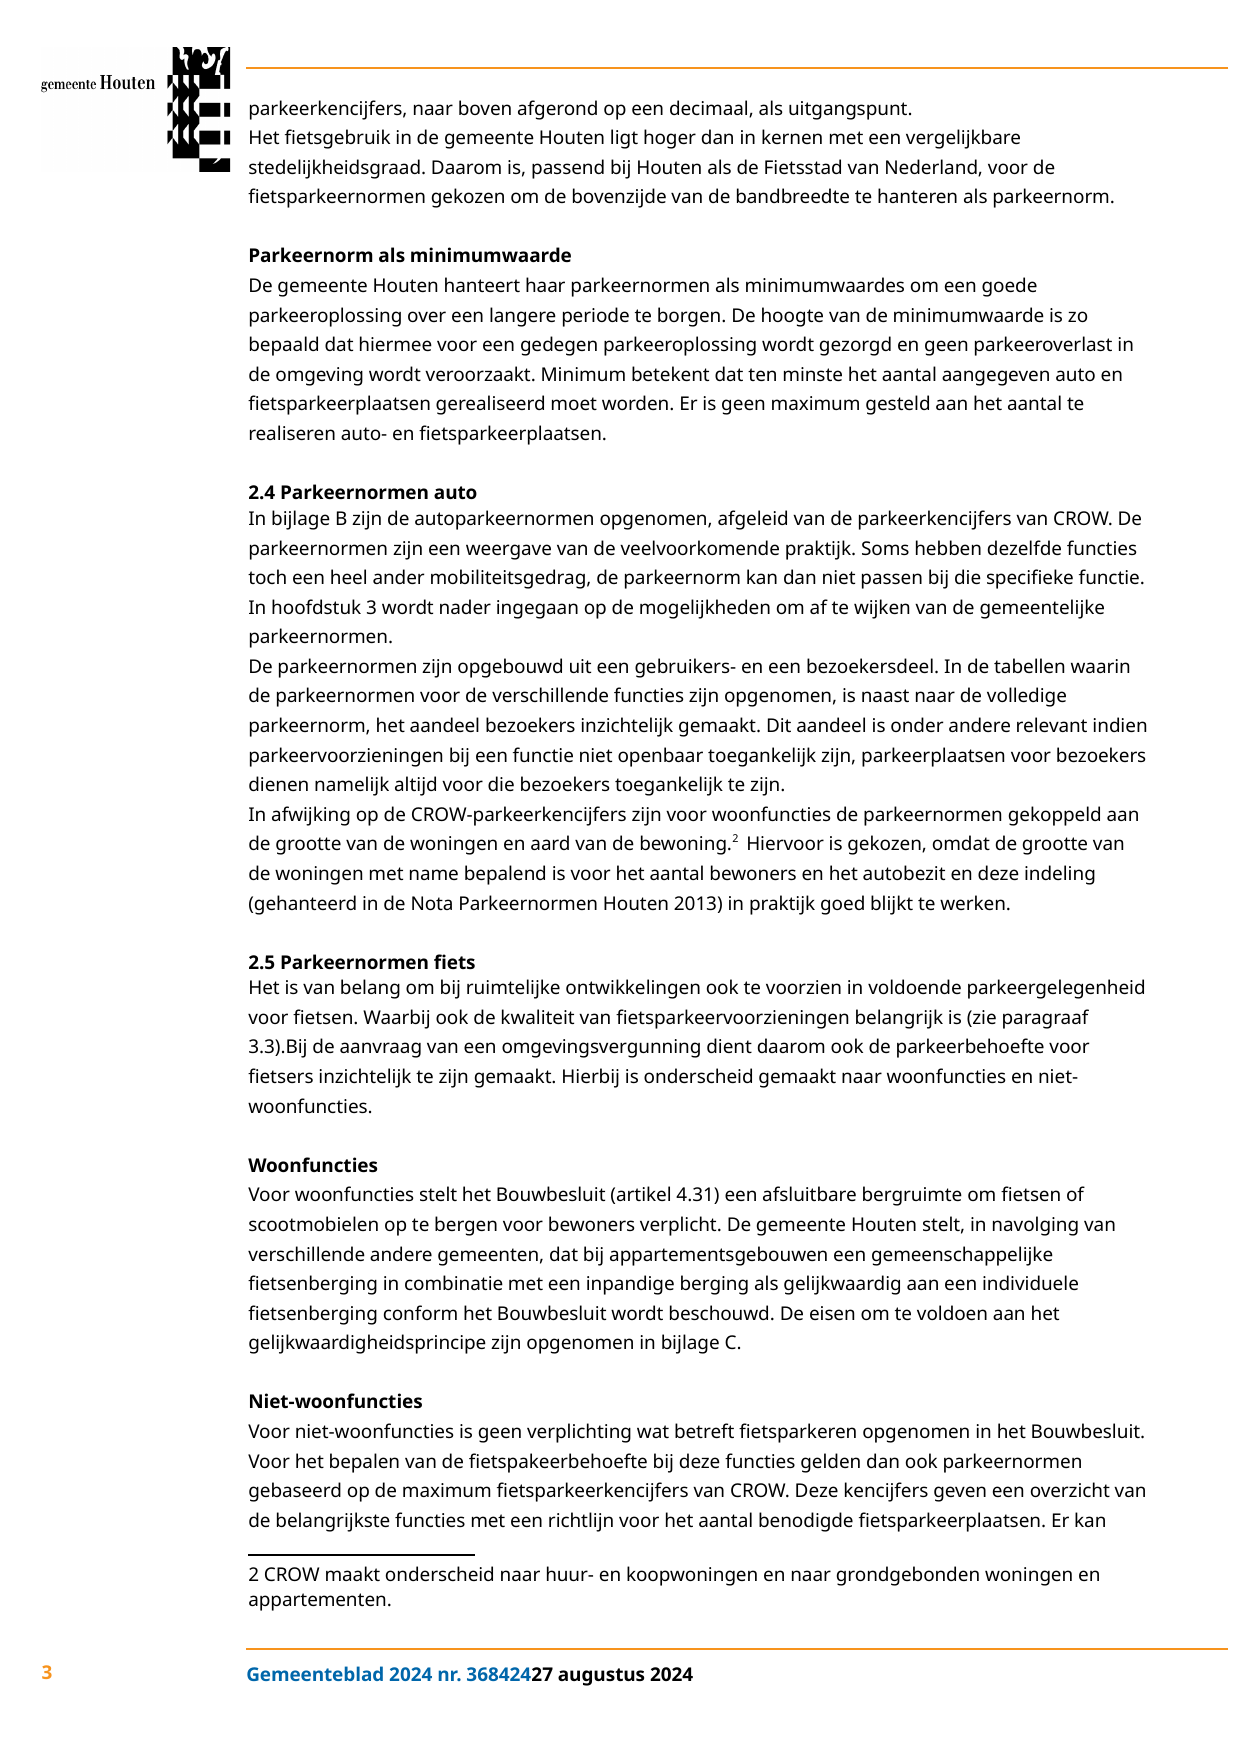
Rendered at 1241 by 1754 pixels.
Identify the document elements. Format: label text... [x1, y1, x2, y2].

text In afwijking op de CROW-parkeerkencijfers zijn voor woonfuncties de parkeernormen gekoppeld aan de grootte van de woningen en aard van de bewoning. Hiervoor is gekozen, omdat de grootte van de woningen met name bepalend is voor het aantal bewoners en het autobezit en deze indeling (gehanteerd in de Nota Parkeernormen Houten 2013) in praktijk goed blijkt te werken. [248, 801, 1152, 915]
picture [41, 47, 231, 172]
text parkeerkencijfers, naar boven afgerond op een decimaal, als uitgangspunt. [248, 95, 1152, 121]
text Woonfuncties [248, 1152, 1152, 1178]
text Voor niet-woonfuncties is geen verplichting wat betreft fietsparkeren opgenomen in het Bouwbesluit. Voor het bepalen van de fietspakeerbehoefte bij deze functies gelden dan ook parkeernormen gebaseerd op de maximum fietsparkeerkencijfers van CROW. Deze kencijfers geven een overzicht van de belangrijkste functies met een richtlijn voor het aantal benodigde fietsparkeerplaatsen. Er kan [248, 1418, 1152, 1533]
text Het fietsgebruik in de gemeente Houten ligt hoger dan in kernen met een vergelijkbare stedelijkheidsgraad. Daarom is, passend bij Houten als de Fietsstad van Nederland, voor de fietsparkeernormen gekozen om de bovenzijde van de bandbreedte te hanteren als parkeernorm. [248, 124, 1152, 209]
text 2.4 Parkeernormen auto [248, 479, 1152, 505]
text Parkeernorm als minimumwaarde [248, 243, 1152, 268]
text De gemeente Houten hanteert haar parkeernormen als minimumwaardes om een goede parkeeroplossing over een langere periode te borgen. De hoogte van de minimumwaarde is zo bepaald dat hiermee voor een gedegen parkeeroplossing wordt gezorgd en geen parkeeroverlast in de omgeving wordt veroorzaakt. Minimum betekent dat ten minste het aantal aangegeven auto en fietsparkeerplaatsen gerealiseerd moet worden. Er is geen maximum gesteld aan het aantal te realiseren auto- en fietsparkeerplaatsen. [248, 272, 1152, 446]
text CROW maakt onderscheid naar huur- en koopwoningen en naar grondgebonden woningen en appartementen. [248, 1561, 1152, 1612]
text Niet-woonfuncties [248, 1389, 1152, 1414]
text In bijlage B zijn de autoparkeernormen opgenomen, afgeleid van de parkeerkencijfers van CROW. De parkeernormen zijn een weergave van de veelvoorkomende praktijk. Soms hebben dezelfde functies toch een heel ander mobiliteitsgedrag, de parkeernorm kan dan niet passen bij die specifieke functie. In hoofdstuk 3 wordt nader ingegaan op de mogelijkheden om af te wijken van de gemeentelijke parkeernormen. [248, 505, 1152, 649]
text Het is van belang om bij ruimtelijke ontwikkelingen ook te voorzien in voldoende parkeergelegenheid voor fietsen. Waarbij ook de kwaliteit van fietsparkeervoorzieningen belangrijk is (zie paragraaf 3.3).Bij de aanvraag van een omgevingsvergunning dient daarom ook de parkeerbehoefte voor fietsers inzichtelijk te zijn gemaakt. Hierbij is onderscheid gemaakt naar woonfuncties en niet-woonfuncties. [248, 974, 1152, 1119]
text 2.5 Parkeernormen fiets [248, 949, 1152, 974]
text De parkeernormen zijn opgebouwd uit een gebruikers- en een bezoekersdeel. In de tabellen waarin de parkeernormen voor de verschillende functies zijn opgenomen, is naast naar de volledige parkeernorm, het aandeel bezoekers inzichtelijk gemaakt. Dit aandeel is onder andere relevant indien parkeervoorzieningen bij een functie niet openbaar toegankelijk zijn, parkeerplaatsen voor bezoekers dienen namelijk altijd voor die bezoekers toegankelijk te zijn. [248, 653, 1152, 797]
text Voor woonfuncties stelt het Bouwbesluit (artikel 4.31) een afsluitbare bergruimte om fietsen of scootmobielen op te bergen voor bewoners verplicht. De gemeente Houten stelt, in navolging van verschillende andere gemeenten, dat bij appartementsgebouwen een gemeenschappelijke fietsenberging in combinatie met een inpandige berging als gelijkwaardig aan een individuele fietsenberging conform het Bouwbesluit wordt beschouwd. De eisen om te voldoen aan het gelijkwaardigheidsprincipe zijn opgenomen in bijlage C. [248, 1182, 1152, 1355]
